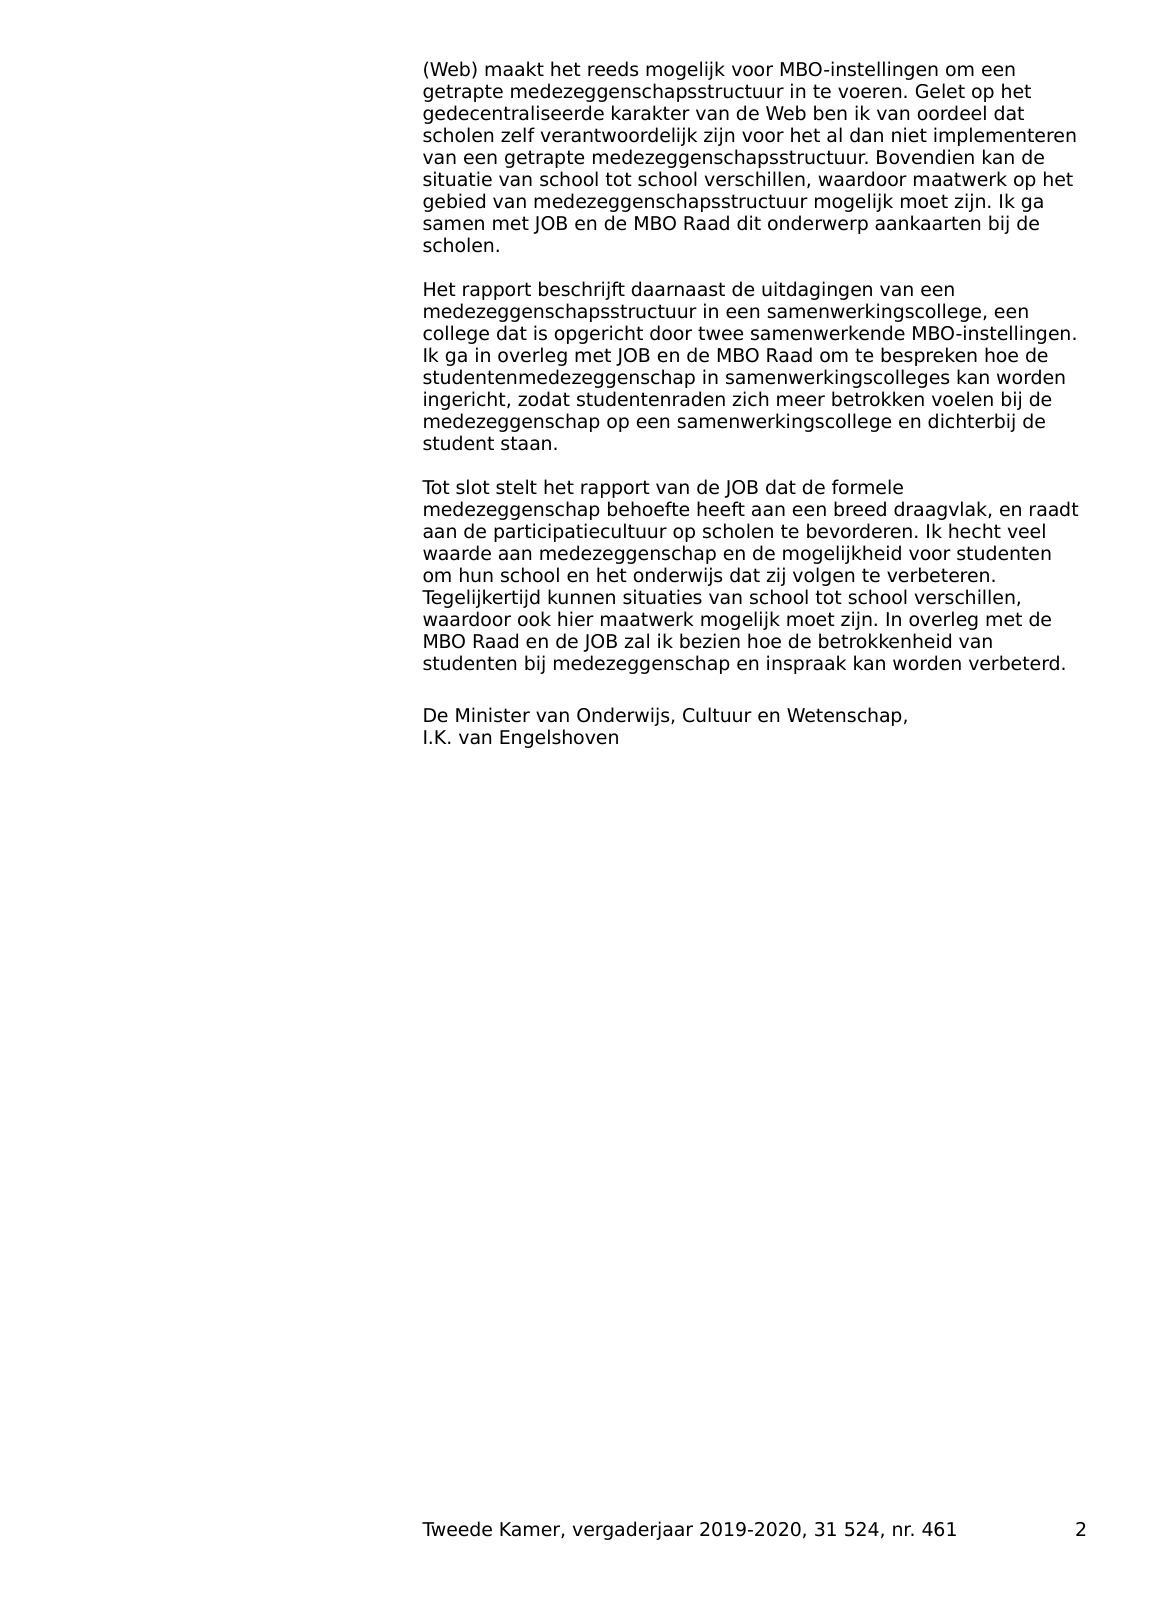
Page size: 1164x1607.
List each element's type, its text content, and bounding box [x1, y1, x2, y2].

text Tot slot stelt het rapport van de JOB dat de formele medezeggenschap behoefte heeft aan een breed draagvlak, en raadt aan de participatiecultuur op scholen te bevorderen. Ik hecht veel waarde aan medezeggenschap en de mogelijkheid voor studenten om hun school en het onderwijs dat zij volgen te verbeteren. Tegelijkertijd kunnen situaties van school tot school verschillen, waardoor ook hier maatwerk mogelijk moet zijn. In overleg met de MBO Raad en de JOB zal ik bezien hoe de betrokkenheid van studenten bij medezeggenschap en inspraak kan worden verbeterd. [422, 477, 1087, 675]
text (Web) maakt het reeds mogelijk voor MBO-instellingen om een getrapte medezeggenschapsstructuur in te voeren. Gelet op het gedecentraliseerde karakter van de Web ben ik van oordeel dat scholen zelf verantwoordelijk zijn voor het al dan niet implementeren van een getrapte medezeggenschapsstructuur. Bovendien kan de situatie van school tot school verschillen, waardoor maatwerk op het gebied van medezeggenschapsstructuur mogelijk moet zijn. Ik ga samen met JOB en de MBO Raad dit onderwerp aankaarten bij de scholen. [422, 59, 1087, 257]
text Het rapport beschrijft daarnaast de uitdagingen van een medezeggenschapsstructuur in een samenwerkingscollege, een college dat is opgericht door twee samenwerkende MBO-instellingen. Ik ga in overleg met JOB en de MBO Raad om te bespreken hoe de studentenmedezeggenschap in samenwerkingscolleges kan worden ingericht, zodat studentenraden zich meer betrokken voelen bij de medezeggenschap op een samenwerkingscollege en dichterbij de student staan. [422, 279, 1087, 455]
text De Minister van Onderwijs, Cultuur en Wetenschap, I.K. van Engelshoven [422, 705, 1087, 749]
